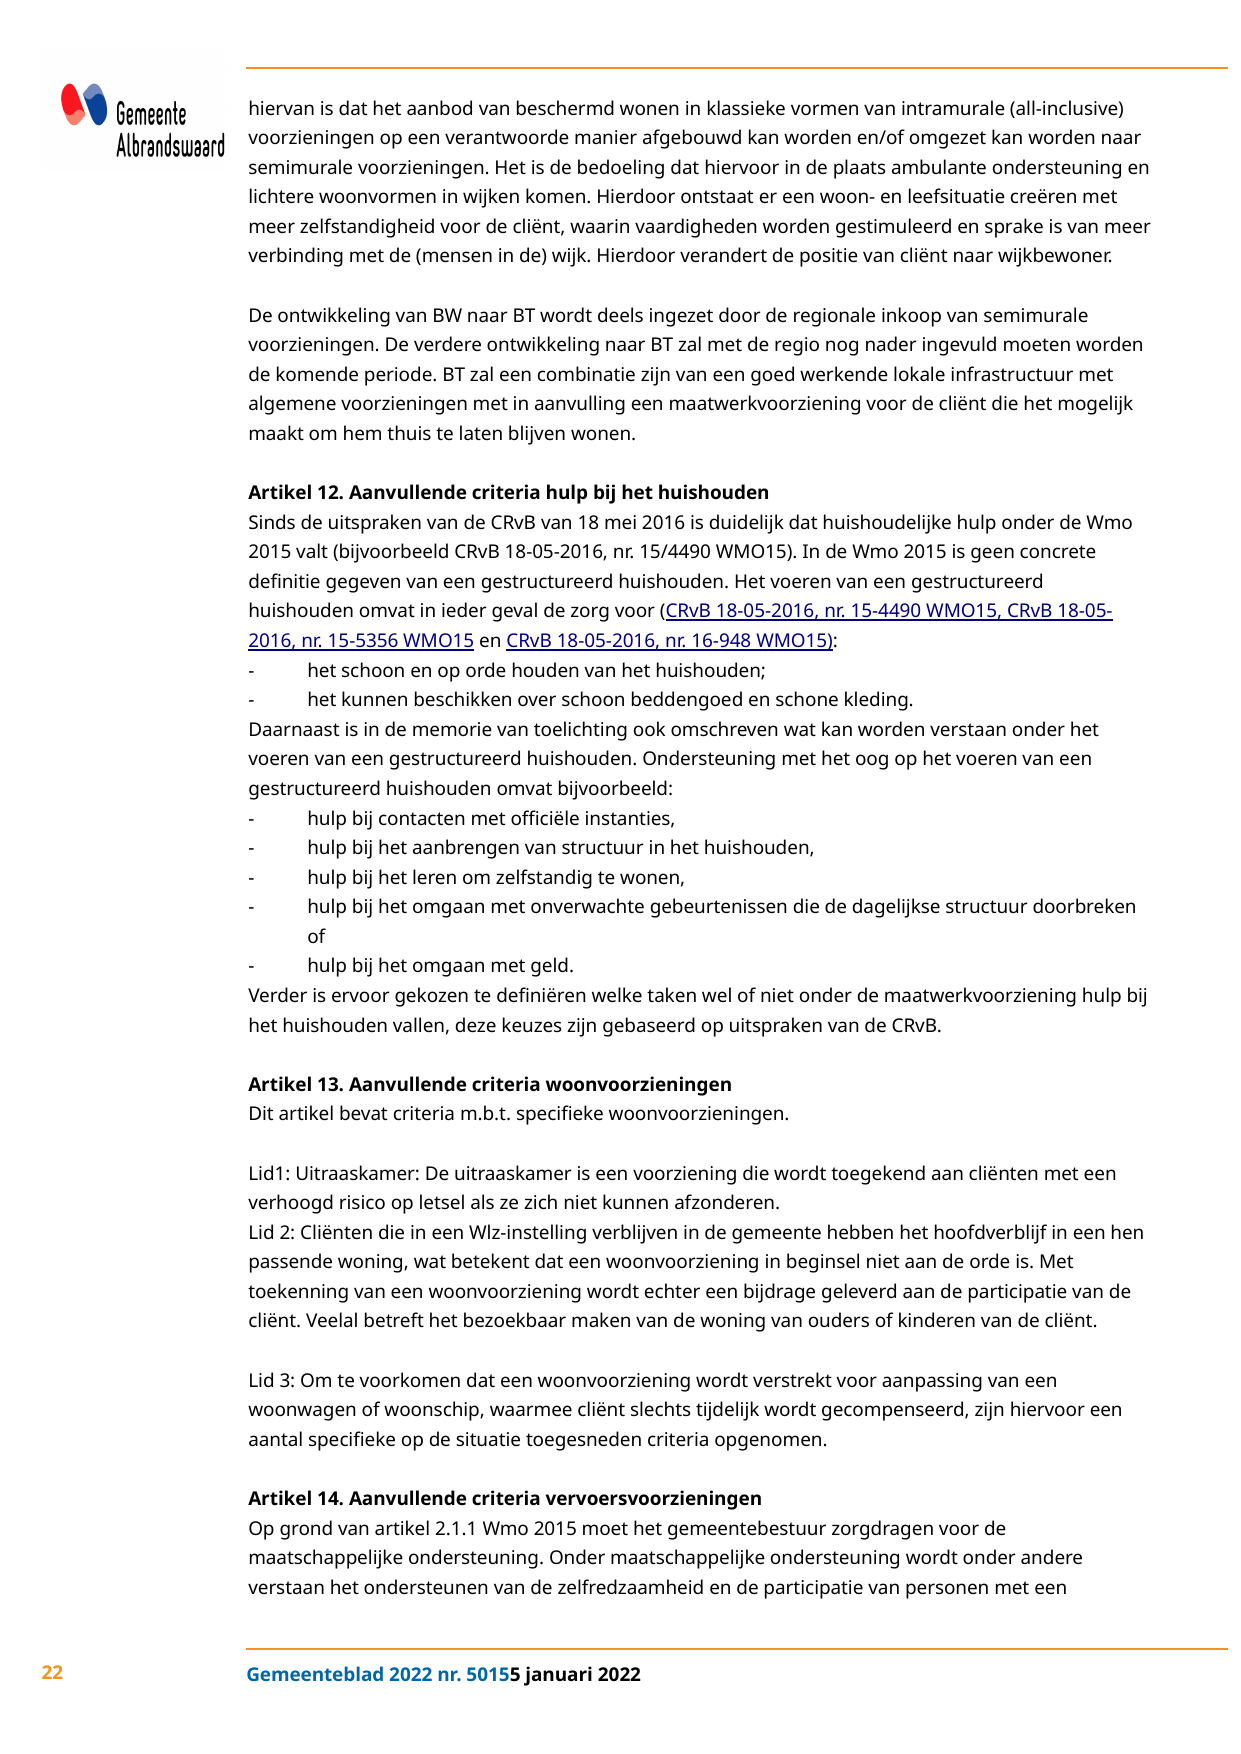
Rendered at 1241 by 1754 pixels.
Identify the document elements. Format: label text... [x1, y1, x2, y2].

text Daarnaast is in de memorie van toelichting ook omschreven wat kan worden verstaan onder het voeren van een gestructureerd huishouden. Ondersteuning met het oog op het voeren van een gestructureerd huishouden omvat bijvoorbeeld: [248, 716, 1152, 801]
text Lid 3: Om te voorkomen dat een woonvoorziening wordt verstrekt voor aanpassing van een woonwagen of woonschip, waarmee cliënt slechts tijdelijk wordt gecompenseerd, zijn hiervoor een aantal specifieke op de situatie toegesneden criteria opgenomen. [248, 1367, 1152, 1452]
text Artikel 13. Aanvullende criteria woonvoorzieningen [248, 1071, 1152, 1097]
picture [41, 47, 231, 172]
text Sinds de uitspraken van de CRvB van 18 mei 2016 is duidelijk dat huishoudelijke hulp onder de Wmo 2015 valt (bijvoorbeeld CRvB 18-05-2016, nr. 15/4490 WMO15). In de Wmo 2015 is geen concrete definitie gegeven van een gestructureerd huishouden. Het voeren van een gestructureerd huishouden omvat in ieder geval de zorg voor (CRvB 18-05-2016, nr. 15-4490 WMO15, CRvB 18-05-2016, nr. 15-5356 WMO15 en CRvB 18-05-2016, nr. 16-948 WMO15): [248, 509, 1152, 653]
text Artikel 12. Aanvullende criteria hulp bij het huishouden [248, 479, 1152, 505]
text Verder is ervoor gekozen te definiëren welke taken wel of niet onder de maatwerkvoorziening hulp bij het huishouden vallen, deze keuzes zijn gebaseerd op uitspraken van de CRvB. [248, 982, 1152, 1038]
list hulp bij contacten met officiële instanties, [248, 805, 1152, 831]
text Op grond van artikel 2.1.1 Wmo 2015 moet het gemeentebestuur zorgdragen voor de maatschappelijke ondersteuning. Onder maatschappelijke ondersteuning wordt onder andere verstaan het ondersteunen van de zelfredzaamheid en de participatie van personen met een [248, 1515, 1152, 1600]
text Lid1: Uitraaskamer: De uitraaskamer is een voorziening die wordt toegekend aan cliënten met een verhoogd risico op letsel als ze zich niet kunnen afzonderen. [248, 1160, 1152, 1215]
list hulp bij het aanbrengen van structuur in het huishouden, [248, 834, 1152, 860]
text hiervan is dat het aanbod van beschermd wonen in klassieke vormen van intramurale (all-inclusive) voorzieningen op een verantwoorde manier afgebouwd kan worden en/of omgezet kan worden naar semimurale voorzieningen. Het is de bedoeling dat hiervoor in de plaats ambulante ondersteuning en lichtere woonvormen in wijken komen. Hierdoor ontstaat er een woon- en leefsituatie creëren met meer zelfstandigheid voor de cliënt, waarin vaardigheden worden gestimuleerd en sprake is van meer verbinding met de (mensen in de) wijk. Hierdoor verandert de positie van cliënt naar wijkbewoner. [248, 95, 1152, 268]
text Lid 2: Cliënten die in een Wlz-instelling verblijven in de gemeente hebben het hoofdverblijf in een hen passende woning, wat betekent dat een woonvoorziening in beginsel niet aan de orde is. Met toekenning van een woonvoorziening wordt echter een bijdrage geleverd aan de participatie van de cliënt. Veelal betreft het bezoekbaar maken van de woning van ouders of kinderen van de cliënt. [248, 1219, 1152, 1333]
list hulp bij het omgaan met onverwachte gebeurtenissen die de dagelijkse structuur doorbreken of [248, 893, 1152, 949]
text Artikel 14. Aanvullende criteria vervoersvoorzieningen [248, 1485, 1152, 1511]
list het schoon en op orde houden van het huishouden; [248, 657, 1152, 683]
text De ontwikkeling van BW naar BT wordt deels ingezet door de regionale inkoop van semimurale voorzieningen. De verdere ontwikkeling naar BT zal met de regio nog nader ingevuld moeten worden de komende periode. BT zal een combinatie zijn van een goed werkende lokale infrastructuur met algemene voorzieningen met in aanvulling een maatwerkvoorziening voor de cliënt die het mogelijk maakt om hem thuis te laten blijven wonen. [248, 302, 1152, 446]
list het kunnen beschikken over schoon beddengoed en schone kleding. [248, 686, 1152, 712]
text Dit artikel bevat criteria m.b.t. specifieke woonvoorzieningen. [248, 1101, 1152, 1126]
list hulp bij het omgaan met geld. [248, 953, 1152, 978]
list hulp bij het leren om zelfstandig te wonen, [248, 864, 1152, 890]
